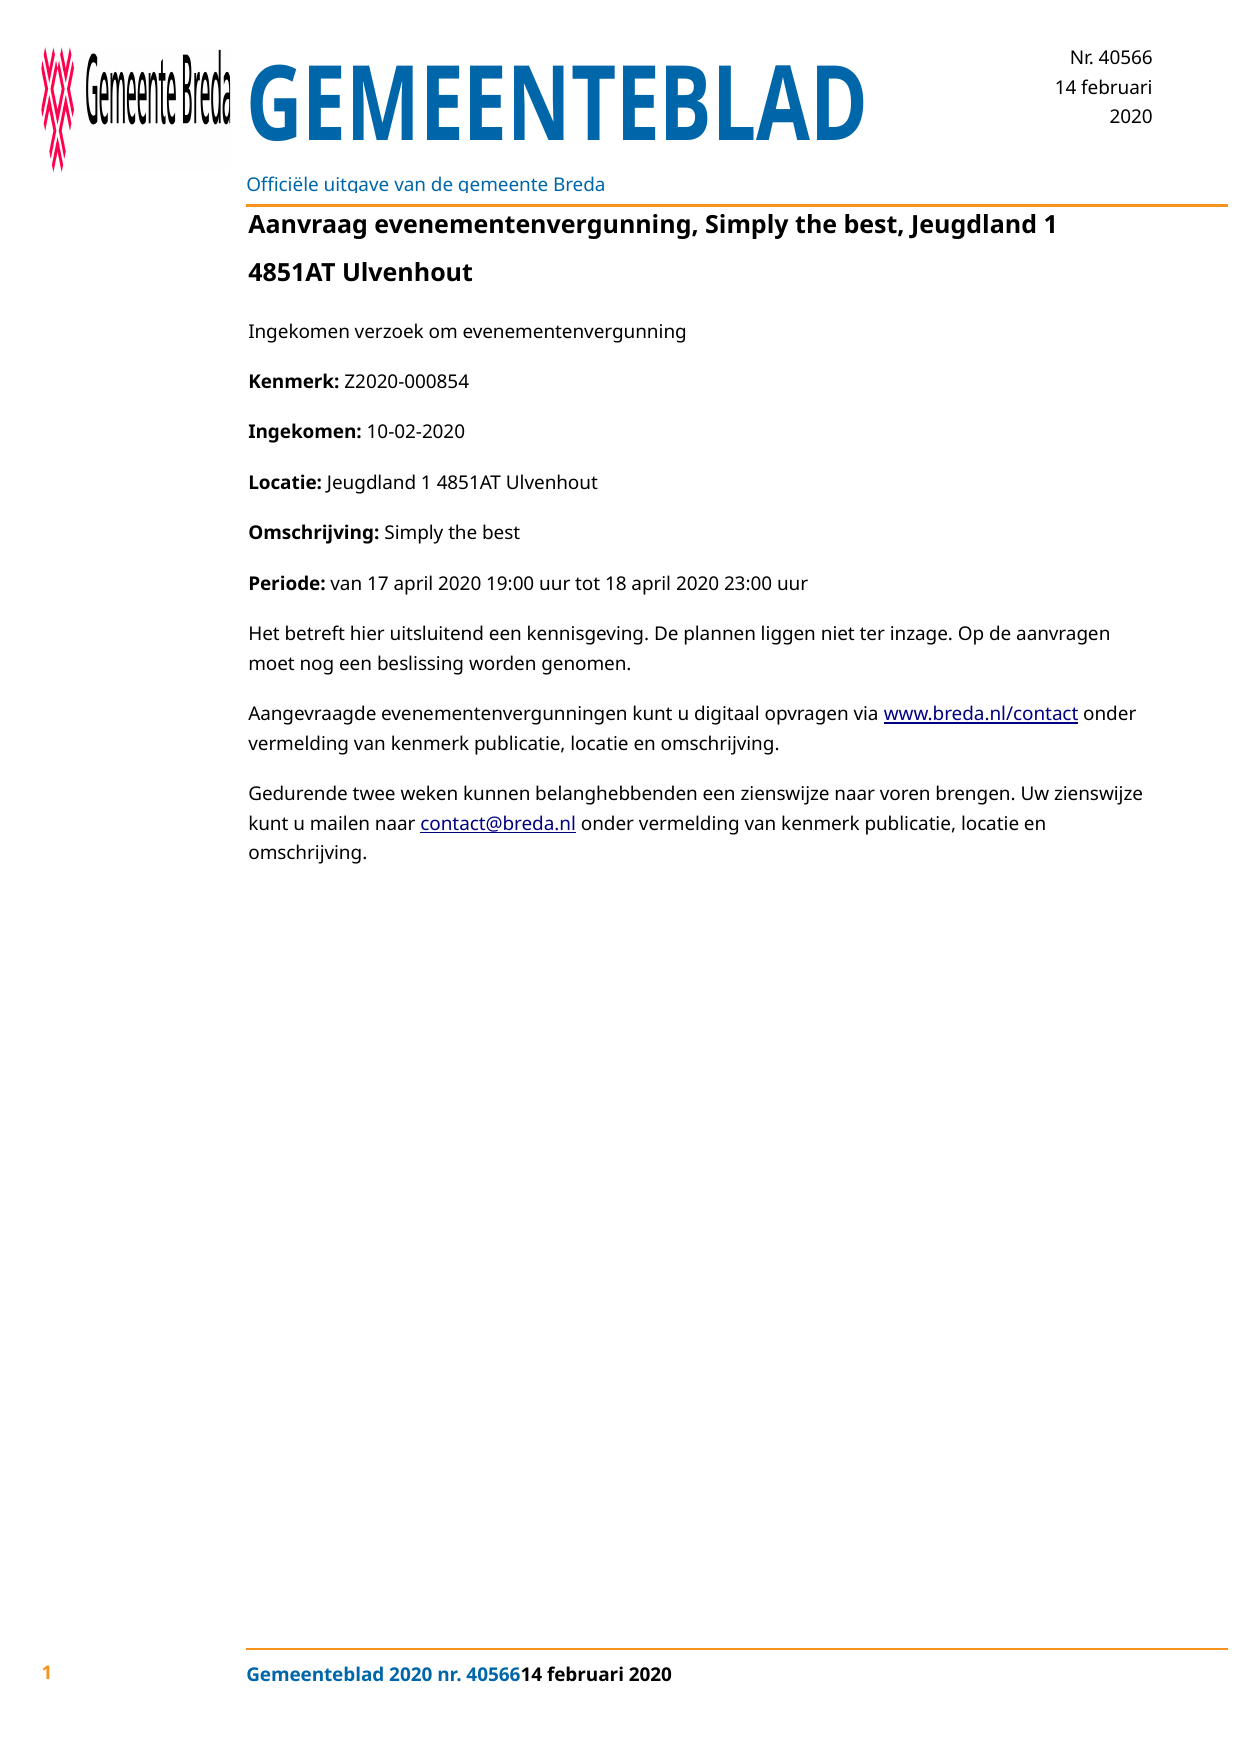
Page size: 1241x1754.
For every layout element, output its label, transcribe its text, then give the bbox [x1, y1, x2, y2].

text Het betreft hier uitsluitend een kennisgeving. De plannen liggen niet ter inzage. Op de aanvragen moet nog een beslissing worden genomen. [248, 620, 1152, 676]
text Periode: van 17 april 2020 19:00 uur tot 18 april 2020 23:00 uur [248, 570, 1152, 596]
text Ingekomen: 10-02-2020 [248, 419, 1152, 444]
text Aanvraag evenementenvergunning, Simply the best, Jeugdland 1 4851AT Ulvenhout [248, 207, 1152, 288]
text Ingekomen verzoek om evenementenvergunning [248, 318, 1152, 344]
text Kenmerk: Z2020-000854 [248, 368, 1152, 394]
picture [41, 47, 231, 172]
text Locatie: Jeugdland 1 4851AT Ulvenhout [248, 469, 1152, 495]
text Omschrijving: Simply the best [248, 519, 1152, 545]
text Aangevraagde evenementenvergunningen kunt u digitaal opvragen via www.breda.nl/contact onder vermelding van kenmerk publicatie, locatie en omschrijving. [248, 700, 1152, 756]
text Gedurende twee weken kunnen belanghebbenden een zienswijze naar voren brengen. Uw zienswijze kunt u mailen naar contact@breda.nl onder vermelding van kenmerk publicatie, locatie en omschrijving. [248, 780, 1152, 865]
